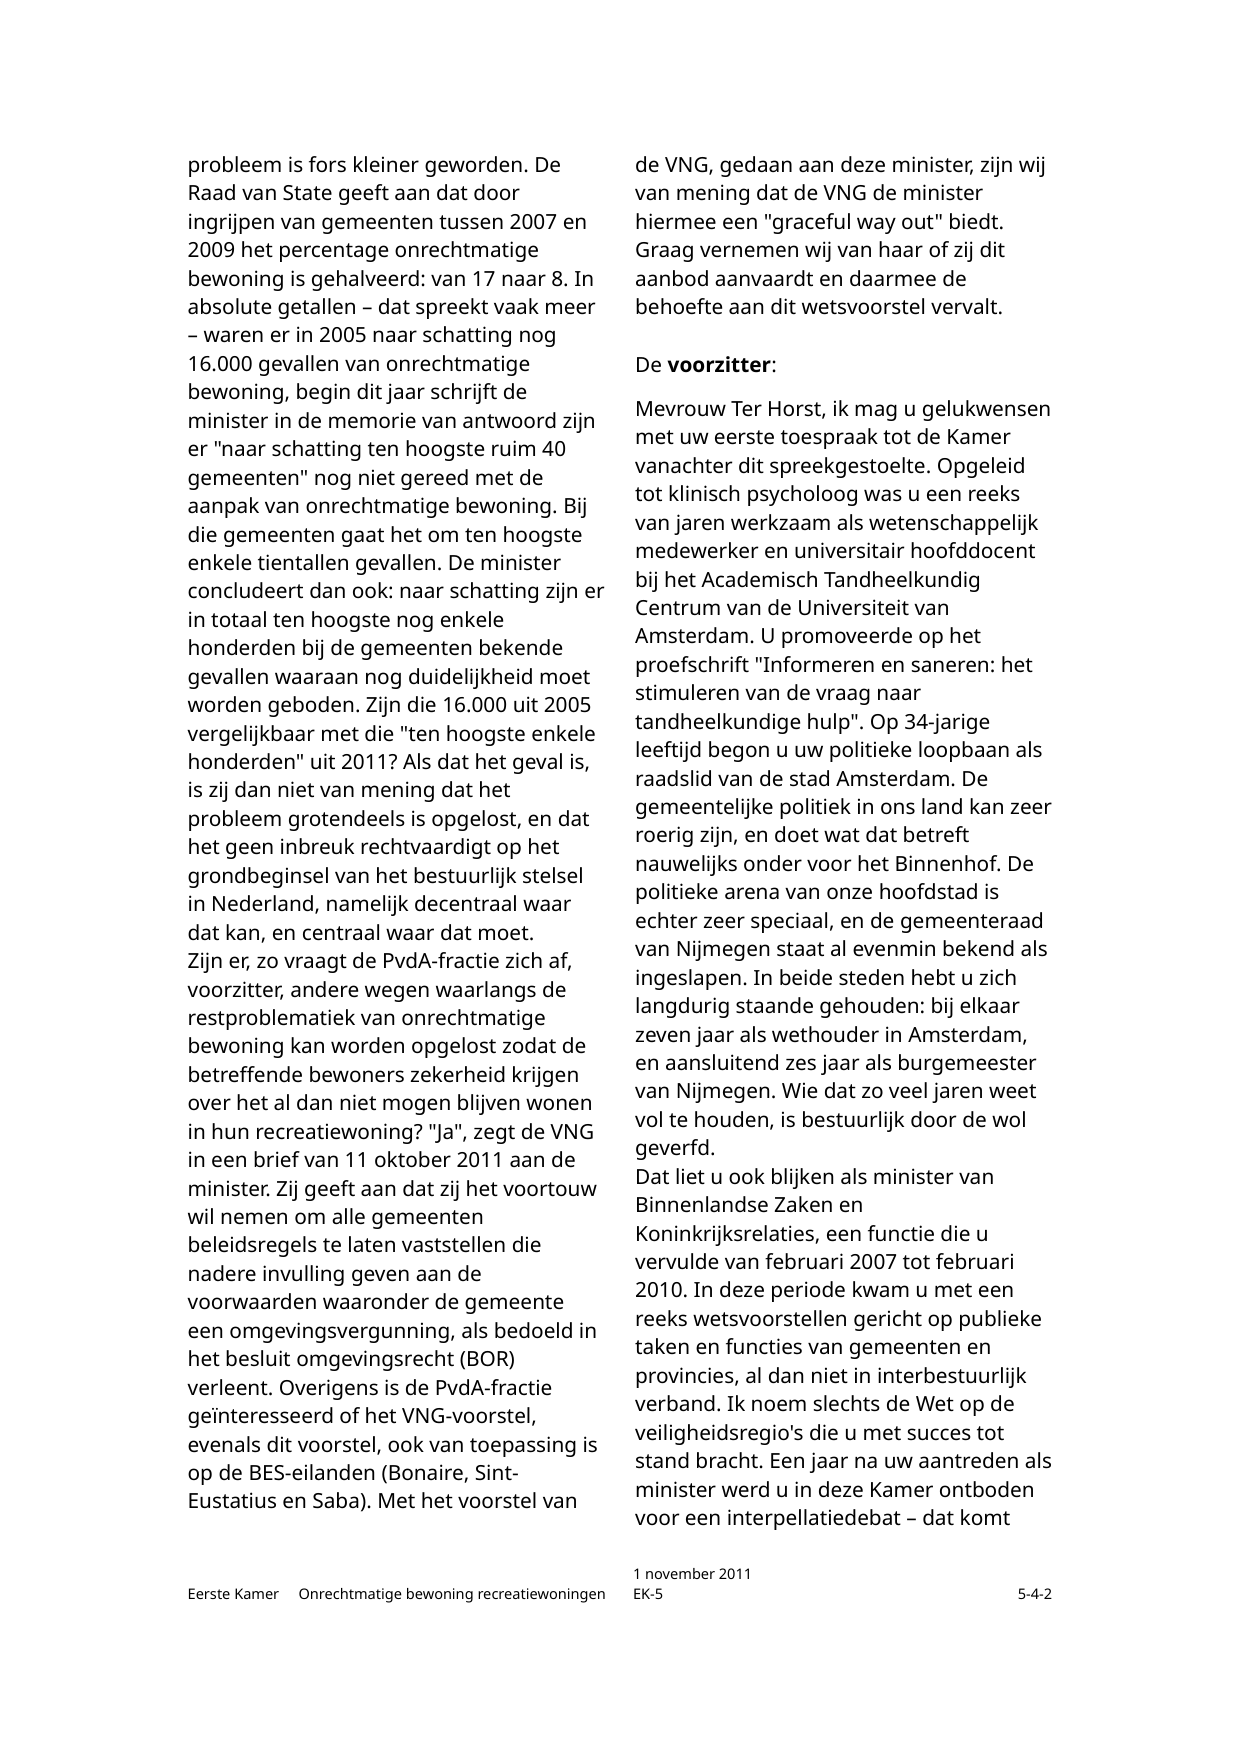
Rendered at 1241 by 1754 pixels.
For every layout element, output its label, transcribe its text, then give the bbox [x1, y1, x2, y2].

text de VNG, gedaan aan deze minister, zijn wij van mening dat de VNG de minister hiermee een "graceful way out" biedt. Graag vernemen wij van haar of zij dit aanbod aanvaardt en daarmee de behoefte aan dit wetsvoorstel vervalt. [635, 150, 1053, 321]
text probleem is fors kleiner geworden. De Raad van State geeft aan dat door ingrijpen van gemeenten tussen 2007 en 2009 het percentage onrechtmatige bewoning is gehalveerd: van 17 naar 8. In absolute getallen – dat spreekt vaak meer – waren er in 2005 naar schatting nog 16.000 gevallen van onrechtmatige bewoning, begin dit jaar schrijft de minister in de memorie van antwoord zijn er "naar schatting ten hoogste ruim 40 gemeenten" nog niet gereed met de aanpak van onrechtmatige bewoning. Bij die gemeenten gaat het om ten hoogste enkele tientallen gevallen. De minister concludeert dan ook: naar schatting zijn er in totaal ten hoogste nog enkele honderden bij de gemeenten bekende gevallen waaraan nog duidelijkheid moet worden geboden. Zijn die 16.000 uit 2005 vergelijkbaar met die "ten hoogste enkele honderden" uit 2011? Als dat het geval is, is zij dan niet van mening dat het probleem grotendeels is opgelost, en dat het geen inbreuk rechtvaardigt op het grondbeginsel van het bestuurlijk stelsel in Nederland, namelijk decentraal waar dat kan, en centraal waar dat moet. [187, 150, 605, 946]
text De voorzitter: [635, 351, 1053, 379]
text Zijn er, zo vraagt de PvdA-fractie zich af, voorzitter, andere wegen waarlangs de restproblematiek van onrechtmatige bewoning kan worden opgelost zodat de betreffende bewoners zekerheid krijgen over het al dan niet mogen blijven wonen in hun recreatiewoning? "Ja", zegt de VNG in een brief van 11 oktober 2011 aan de minister. Zij geeft aan dat zij het voortouw wil nemen om alle gemeenten beleidsregels te laten vaststellen die nadere invulling geven aan de voorwaarden waaronder de gemeente een omgevingsvergunning, als bedoeld in het besluit omgevingsrecht (BOR) verleent. Overigens is de PvdA-fractie geïnteresseerd of het VNG-voorstel, evenals dit voorstel, ook van toepassing is op de BES-eilanden (Bonaire, Sint-Eustatius en Saba). Met het voorstel van [187, 946, 605, 1515]
text Dat liet u ook blijken als minister van Binnenlandse Zaken en Koninkrijksrelaties, een functie die u vervulde van februari 2007 tot februari 2010. In deze periode kwam u met een reeks wetsvoorstellen gericht op publieke taken en functies van gemeenten en provincies, al dan niet in interbestuurlijk verband. Ik noem slechts de Wet op de veiligheidsregio's die u met succes tot stand bracht. Een jaar na uw aantreden als minister werd u in deze Kamer ontboden voor een interpellatiedebat – dat komt [635, 1162, 1053, 1532]
text Mevrouw Ter Horst, ik mag u gelukwensen met uw eerste toespraak tot de Kamer vanachter dit spreekgestoelte. Opgeleid tot klinisch psycholoog was u een reeks van jaren werkzaam als wetenschappelijk medewerker en universitair hoofddocent bij het Academisch Tandheelkundig Centrum van de Universiteit van Amsterdam. U promoveerde op het proefschrift "Informeren en saneren: het stimuleren van de vraag naar tandheelkundige hulp". Op 34-jarige leeftijd begon u uw politieke loopbaan als raadslid van de stad Amsterdam. De gemeentelijke politiek in ons land kan zeer roerig zijn, en doet wat dat betreft nauwelijks onder voor het Binnenhof. De politieke arena van onze hoofdstad is echter zeer speciaal, en de gemeenteraad van Nijmegen staat al evenmin bekend als ingeslapen. In beide steden hebt u zich langdurig staande gehouden: bij elkaar zeven jaar als wethouder in Amsterdam, en aansluitend zes jaar als burgemeester van Nijmegen. Wie dat zo veel jaren weet vol te houden, is bestuurlijk door de wol geverfd. [635, 394, 1053, 1162]
